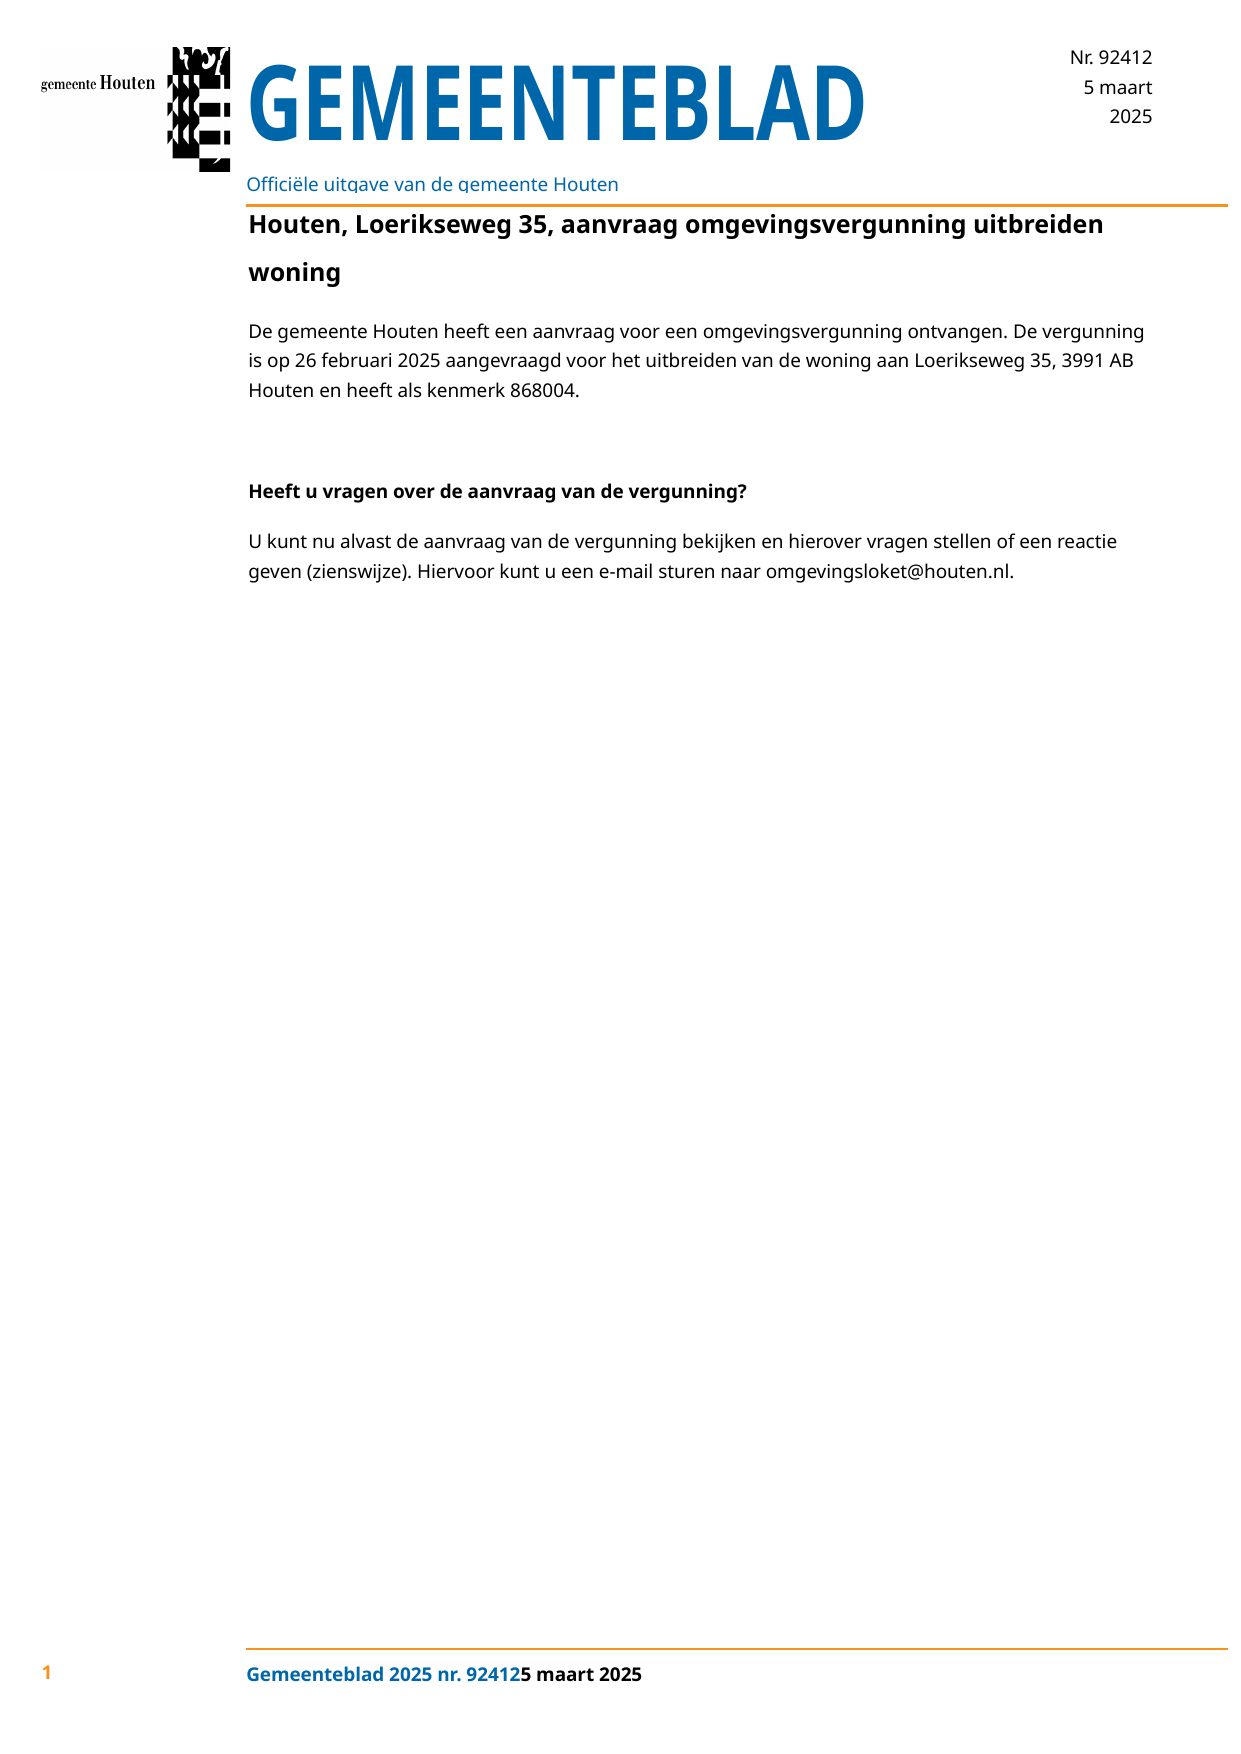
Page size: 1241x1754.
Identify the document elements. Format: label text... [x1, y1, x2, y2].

text Houten, Loerikseweg 35, aanvraag omgevingsvergunning uitbreiden woning [248, 207, 1152, 288]
picture [41, 47, 231, 172]
text De gemeente Houten heeft een aanvraag voor een omgevingsvergunning ontvangen. De vergunning is op 26 februari 2025 aangevraagd voor het uitbreiden van de woning aan Loerikseweg 35, 3991 AB Houten en heeft als kenmerk 868004. [248, 318, 1152, 403]
text U kunt nu alvast de aanvraag van de vergunning bekijken en hierover vragen stellen of een reactie geven (zienswijze). Hiervoor kunt u een e-mail sturen naar omgevingsloket@houten.nl. [248, 528, 1152, 584]
text Heeft u vragen over de aanvraag van de vergunning? [248, 478, 1152, 504]
